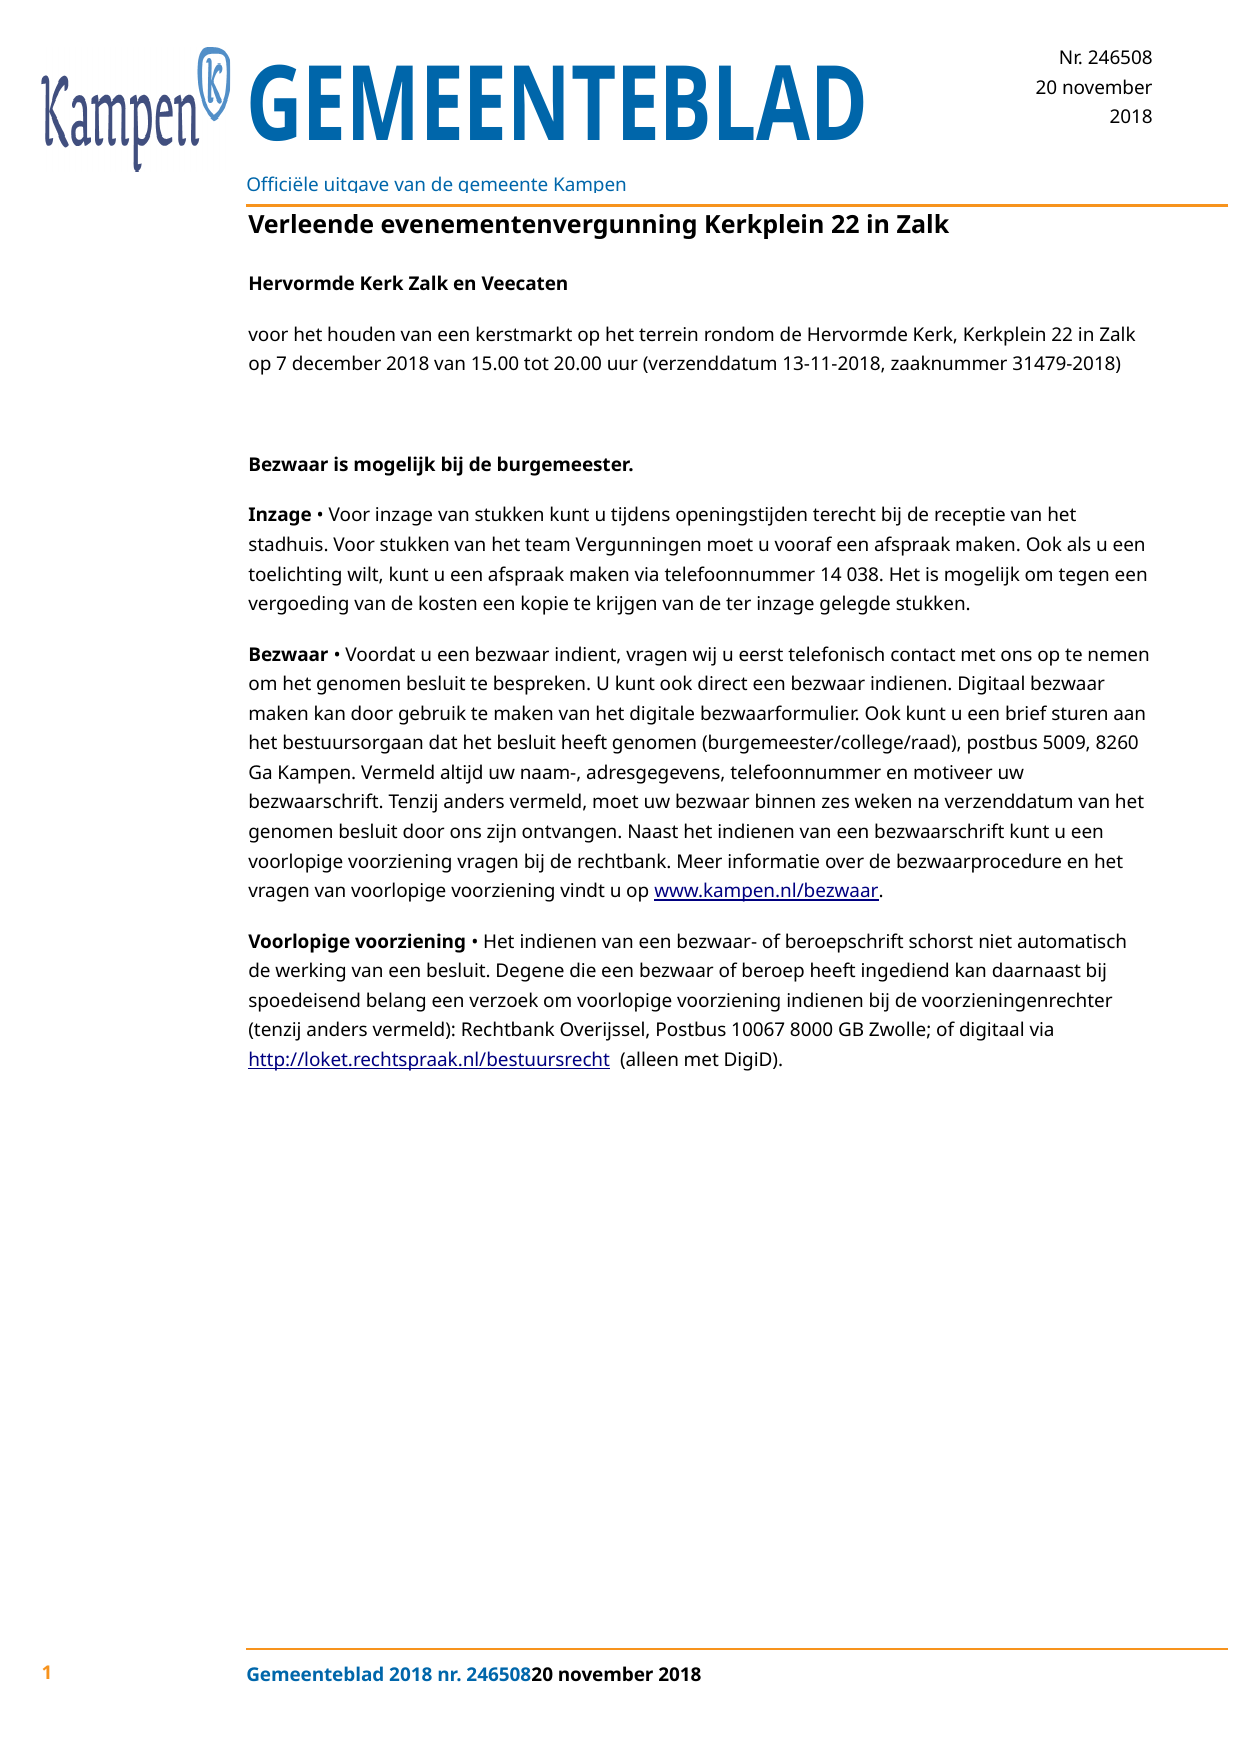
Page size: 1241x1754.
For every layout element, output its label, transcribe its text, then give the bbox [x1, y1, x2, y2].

text Hervormde Kerk Zalk en Veecaten [248, 270, 1152, 296]
text Bezwaar • Voordat u een bezwaar indient, vragen wij u eerst telefonisch contact met ons op te nemen om het genomen besluit te bespreken. U kunt ook direct een bezwaar indienen. Digitaal bezwaar maken kan door gebruik te maken van het digitale bezwaarformulier. Ook kunt u een brief sturen aan het bestuursorgaan dat het besluit heeft genomen (burgemeester/college/raad), postbus 5009, 8260 Ga Kampen. Vermeld altijd uw naam-, adresgegevens, telefoonnummer en motiveer uw bezwaarschrift. Tenzij anders vermeld, moet uw bezwaar binnen zes weken na verzenddatum van het genomen besluit door ons zijn ontvangen. Naast het indienen van een bezwaarschrift kunt u een voorlopige voorziening vragen bij de rechtbank. Meer informatie over de bezwaarprocedure en het vragen van voorlopige voorziening vindt u op www.kampen.nl/bezwaar. [248, 641, 1152, 903]
text Voorlopige voorziening • Het indienen van een bezwaar- of beroepschrift schorst niet automatisch de werking van een besluit. Degene die een bezwaar of beroep heeft ingediend kan daarnaast bij spoedeisend belang een verzoek om voorlopige voorziening indienen bij de voorzieningenrechter (tenzij anders vermeld): Rechtbank Overijssel, Postbus 10067 8000 GB Zwolle; of digitaal via http://loket.rechtspraak.nl/bestuursrecht (alleen met DigiD). [248, 928, 1152, 1072]
text Inzage • Voor inzage van stukken kunt u tijdens openingstijden terecht bij de receptie van het stadhuis. Voor stukken van het team Vergunningen moet u vooraf een afspraak maken. Ook als u een toelichting wilt, kunt u een afspraak maken via telefoonnummer 14 038. Het is mogelijk om tegen een vergoeding van de kosten een kopie te krijgen van de ter inzage gelegde stukken. [248, 502, 1152, 616]
picture [41, 47, 231, 172]
text Verleende evenementenvergunning Kerkplein 22 in Zalk [248, 207, 1152, 241]
text Bezwaar is mogelijk bij de burgemeester. [248, 451, 1152, 477]
text voor het houden van een kerstmarkt op het terrein rondom de Hervormde Kerk, Kerkplein 22 in Zalk op 7 december 2018 van 15.00 tot 20.00 uur (verzenddatum 13-11-2018, zaaknummer 31479-2018) [248, 321, 1152, 376]
